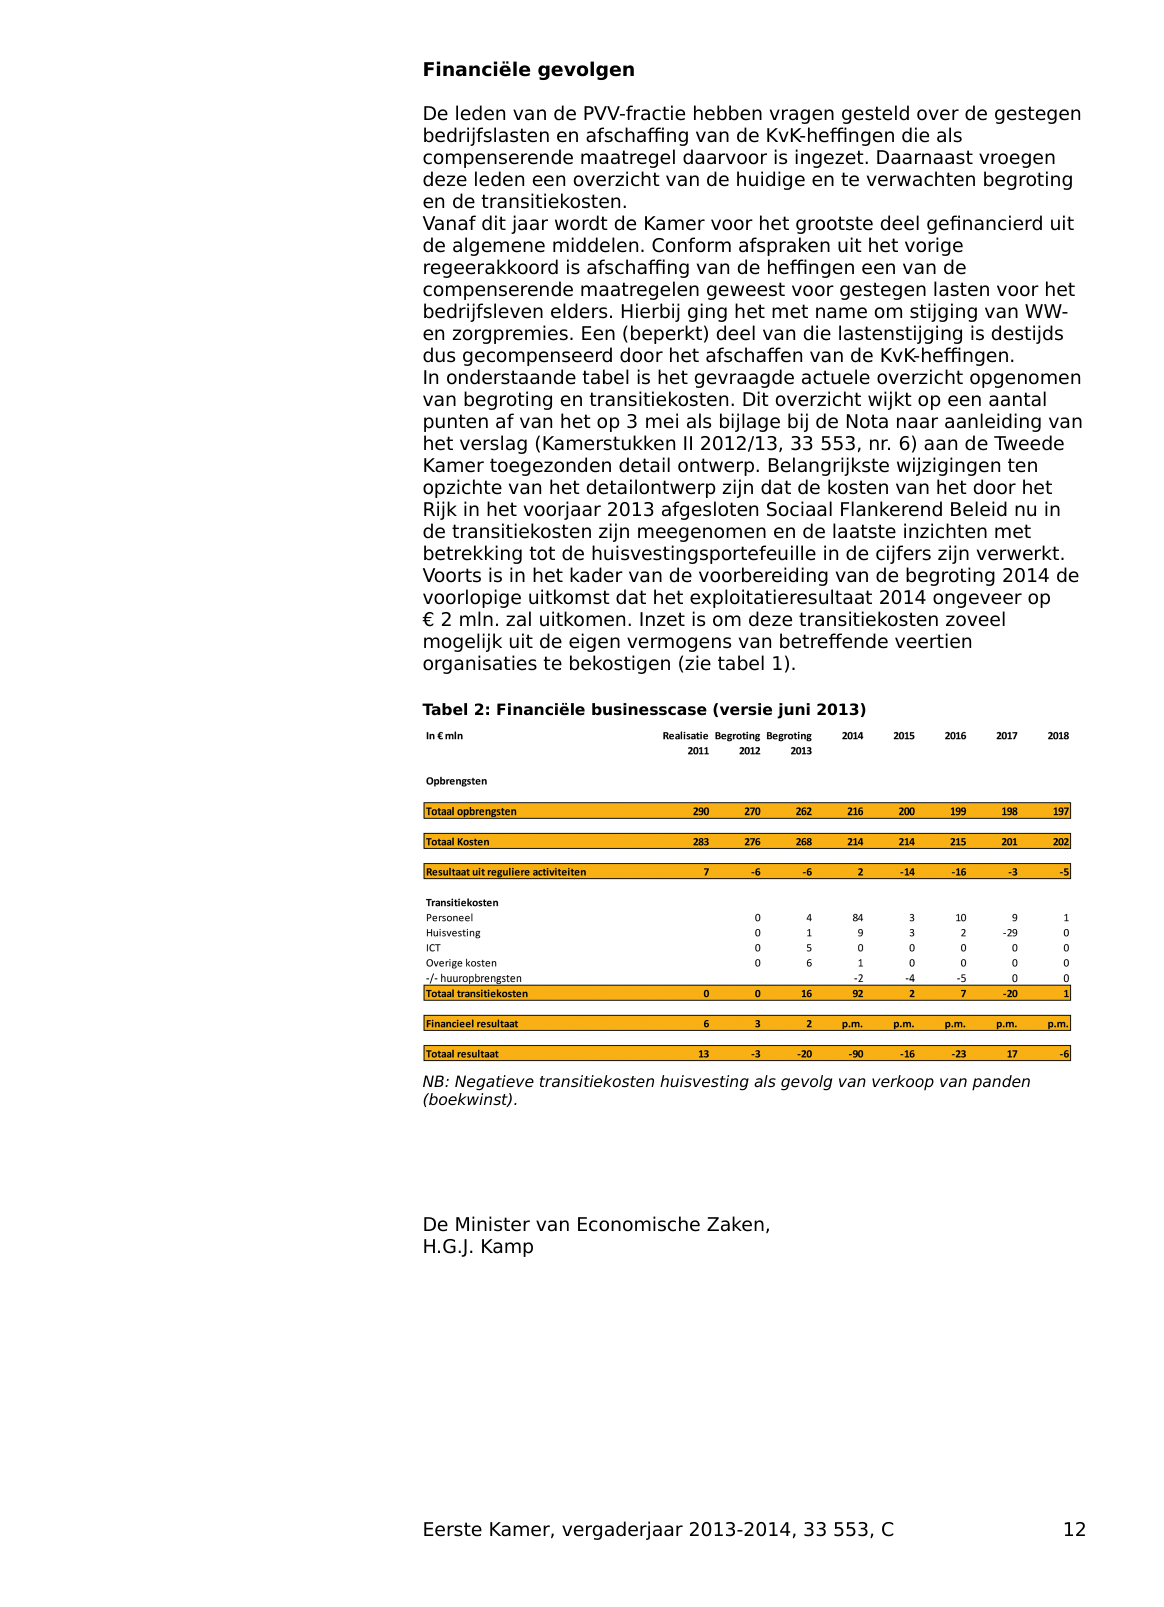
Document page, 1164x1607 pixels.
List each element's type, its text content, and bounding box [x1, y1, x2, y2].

picture [422, 730, 1072, 1062]
text In onderstaande tabel is het gevraagde actuele overzicht opgenomen van begroting en transitiekosten. Dit overzicht wijkt op een aantal punten af van het op 3 mei als bijlage bij de Nota naar aanleiding van het verslag (Kamerstukken II 2012/13, 33 553, nr. 6) aan de Tweede Kamer toegezonden detail ontwerp. Belangrijkste wijzigingen ten opzichte van het detailontwerp zijn dat de kosten van het door het Rijk in het voorjaar 2013 afgesloten Sociaal Flankerend Beleid nu in de transitiekosten zijn meegenomen en de laatste inzichten met betrekking tot de huisvestingsportefeuille in de cijfers zijn verwerkt. Voorts is in het kader van de voorbereiding van de begroting 2014 de voorlopige uitkomst dat het exploitatieresultaat 2014 ongeveer op € 2 mln. zal uitkomen. Inzet is om deze transitiekosten zoveel mogelijk uit de eigen vermogens van betreffende veertien organisaties te bekostigen (zie tabel 1). [422, 367, 1087, 675]
text NB: Negatieve transitiekosten huisvesting als gevolg van verkoop van panden (boekwinst). [422, 1073, 1072, 1109]
text Vanaf dit jaar wordt de Kamer voor het grootste deel gefinancierd uit de algemene middelen. Conform afspraken uit het vorige regeerakkoord is afschaffing van de heffingen een van de compenserende maatregelen geweest voor gestegen lasten voor het bedrijfsleven elders. Hierbij ging het met name om stijging van WW- en zorgpremies. Een (beperkt) deel van die lastenstijging is destijds dus gecompenseerd door het afschaffen van de KvK-heffingen. [422, 213, 1087, 367]
text De Minister van Economische Zaken, H.G.J. Kamp [422, 1214, 1087, 1258]
text Tabel 2: Financiële businesscase (versie juni 2013) [422, 701, 1072, 719]
subtitle Financiële gevolgen [422, 59, 1087, 81]
text De leden van de PVV-fractie hebben vragen gesteld over de gestegen bedrijfslasten en afschaffing van de KvK-heffingen die als compenserende maatregel daarvoor is ingezet. Daarnaast vroegen deze leden een overzicht van de huidige en te verwachten begroting en de transitiekosten. [422, 103, 1087, 213]
